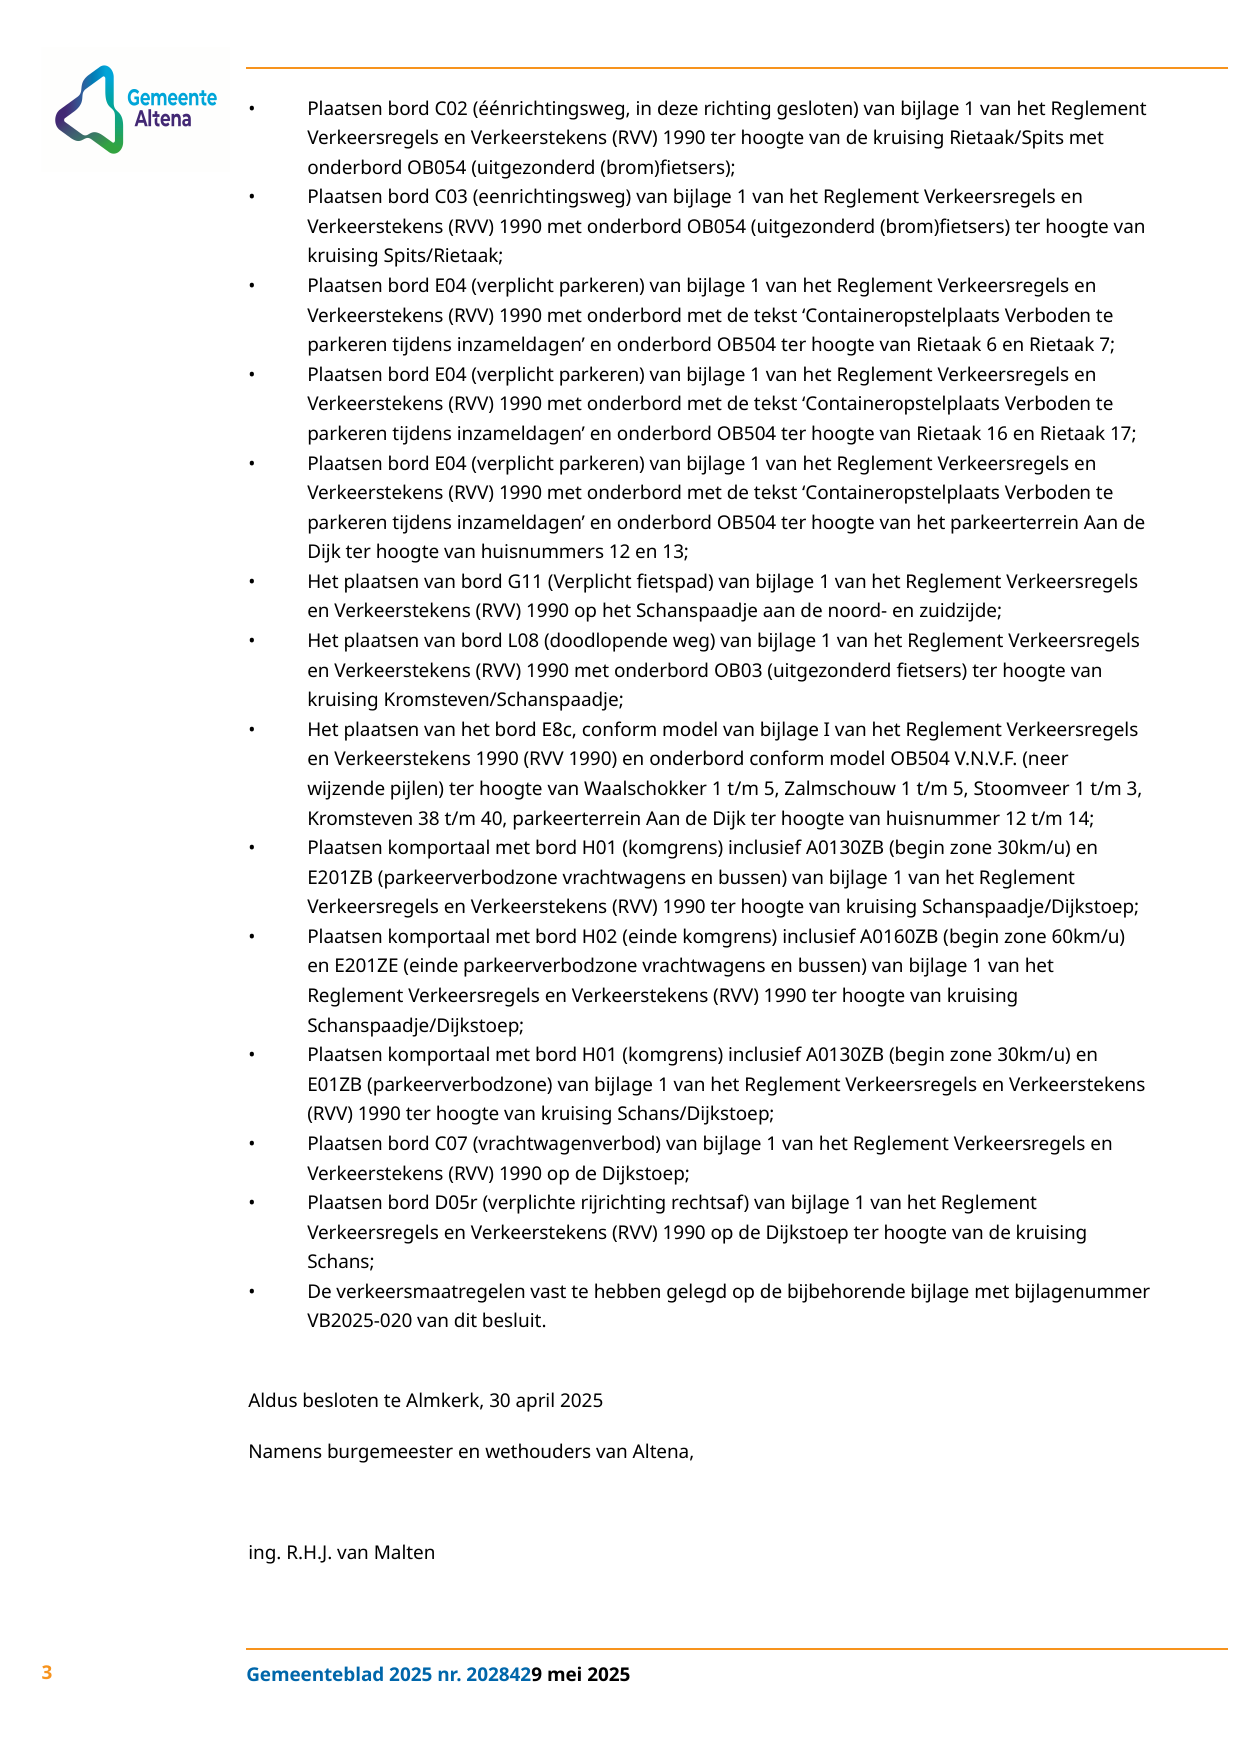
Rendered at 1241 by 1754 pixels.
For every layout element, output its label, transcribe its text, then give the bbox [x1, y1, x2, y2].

list Plaatsen bord E04 (verplicht parkeren) van bijlage 1 van het Reglement Verkeersregels en Verkeerstekens (RVV) 1990 met onderbord met de tekst ‘Containeropstelplaats Verboden te parkeren tijdens inzameldagen’ en onderbord OB504 ter hoogte van Rietaak 6 en Rietaak 7; [248, 272, 1152, 357]
list Plaatsen bord C03 (eenrichtingsweg) van bijlage 1 van het Reglement Verkeersregels en Verkeerstekens (RVV) 1990 met onderbord OB054 (uitgezonderd (brom)fietsers) ter hoogte van kruising Spits/Rietaak; [248, 183, 1152, 268]
list Plaatsen bord E04 (verplicht parkeren) van bijlage 1 van het Reglement Verkeersregels en Verkeerstekens (RVV) 1990 met onderbord met de tekst ‘Containeropstelplaats Verboden te parkeren tijdens inzameldagen’ en onderbord OB504 ter hoogte van Rietaak 16 en Rietaak 17; [248, 361, 1152, 446]
list Plaatsen komportaal met bord H02 (einde komgrens) inclusief A0160ZB (begin zone 60km/u) en E201ZE (einde parkeerverbodzone vrachtwagens en bussen) van bijlage 1 van het Reglement Verkeersregels en Verkeerstekens (RVV) 1990 ter hoogte van kruising Schanspaadje/Dijkstoep; [248, 923, 1152, 1038]
list De verkeersmaatregelen vast te hebben gelegd op de bijbehorende bijlage met bijlagenummer VB2025-020 van dit besluit. [248, 1278, 1152, 1333]
text ing. R.H.J. van Malten [248, 1539, 1152, 1565]
list Plaatsen bord C07 (vrachtwagenverbod) van bijlage 1 van het Reglement Verkeersregels en Verkeerstekens (RVV) 1990 op de Dijkstoep; [248, 1130, 1152, 1186]
list Plaatsen komportaal met bord H01 (komgrens) inclusief A0130ZB (begin zone 30km/u) en E201ZB (parkeerverbodzone vrachtwagens en bussen) van bijlage 1 van het Reglement Verkeersregels en Verkeerstekens (RVV) 1990 ter hoogte van kruising Schanspaadje/Dijkstoep; [248, 834, 1152, 919]
list Plaatsen komportaal met bord H01 (komgrens) inclusief A0130ZB (begin zone 30km/u) en E01ZB (parkeerverbodzone) van bijlage 1 van het Reglement Verkeersregels en Verkeerstekens (RVV) 1990 ter hoogte van kruising Schans/Dijkstoep; [248, 1041, 1152, 1126]
list Plaatsen bord C02 (éénrichtingsweg, in deze richting gesloten) van bijlage 1 van het Reglement Verkeersregels en Verkeerstekens (RVV) 1990 ter hoogte van de kruising Rietaak/Spits met onderbord OB054 (uitgezonderd (brom)fietsers); [248, 95, 1152, 180]
picture [41, 47, 231, 172]
list Het plaatsen van bord G11 (Verplicht fietspad) van bijlage 1 van het Reglement Verkeersregels en Verkeerstekens (RVV) 1990 op het Schanspaadje aan de noord- en zuidzijde; [248, 568, 1152, 623]
list Plaatsen bord D05r (verplichte rijrichting rechtsaf) van bijlage 1 van het Reglement Verkeersregels en Verkeerstekens (RVV) 1990 op de Dijkstoep ter hoogte van de kruising Schans; [248, 1189, 1152, 1274]
text Namens burgemeester en wethouders van Altena, [248, 1438, 1152, 1464]
list Het plaatsen van het bord E8c, conform model van bijlage I van het Reglement Verkeersregels en Verkeerstekens 1990 (RVV 1990) en onderbord conform model OB504 V.N.V.F. (neer wijzende pijlen) ter hoogte van Waalschokker 1 t/m 5, Zalmschouw 1 t/m 5, Stoomveer 1 t/m 3, Kromsteven 38 t/m 40, parkeerterrein Aan de Dijk ter hoogte van huisnummer 12 t/m 14; [248, 716, 1152, 831]
text Aldus besloten te Almkerk, 30 april 2025 [248, 1388, 1152, 1413]
list Plaatsen bord E04 (verplicht parkeren) van bijlage 1 van het Reglement Verkeersregels en Verkeerstekens (RVV) 1990 met onderbord met de tekst ‘Containeropstelplaats Verboden te parkeren tijdens inzameldagen’ en onderbord OB504 ter hoogte van het parkeerterrein Aan de Dijk ter hoogte van huisnummers 12 en 13; [248, 450, 1152, 564]
list Het plaatsen van bord L08 (doodlopende weg) van bijlage 1 van het Reglement Verkeersregels en Verkeerstekens (RVV) 1990 met onderbord OB03 (uitgezonderd fietsers) ter hoogte van kruising Kromsteven/Schanspaadje; [248, 627, 1152, 712]
